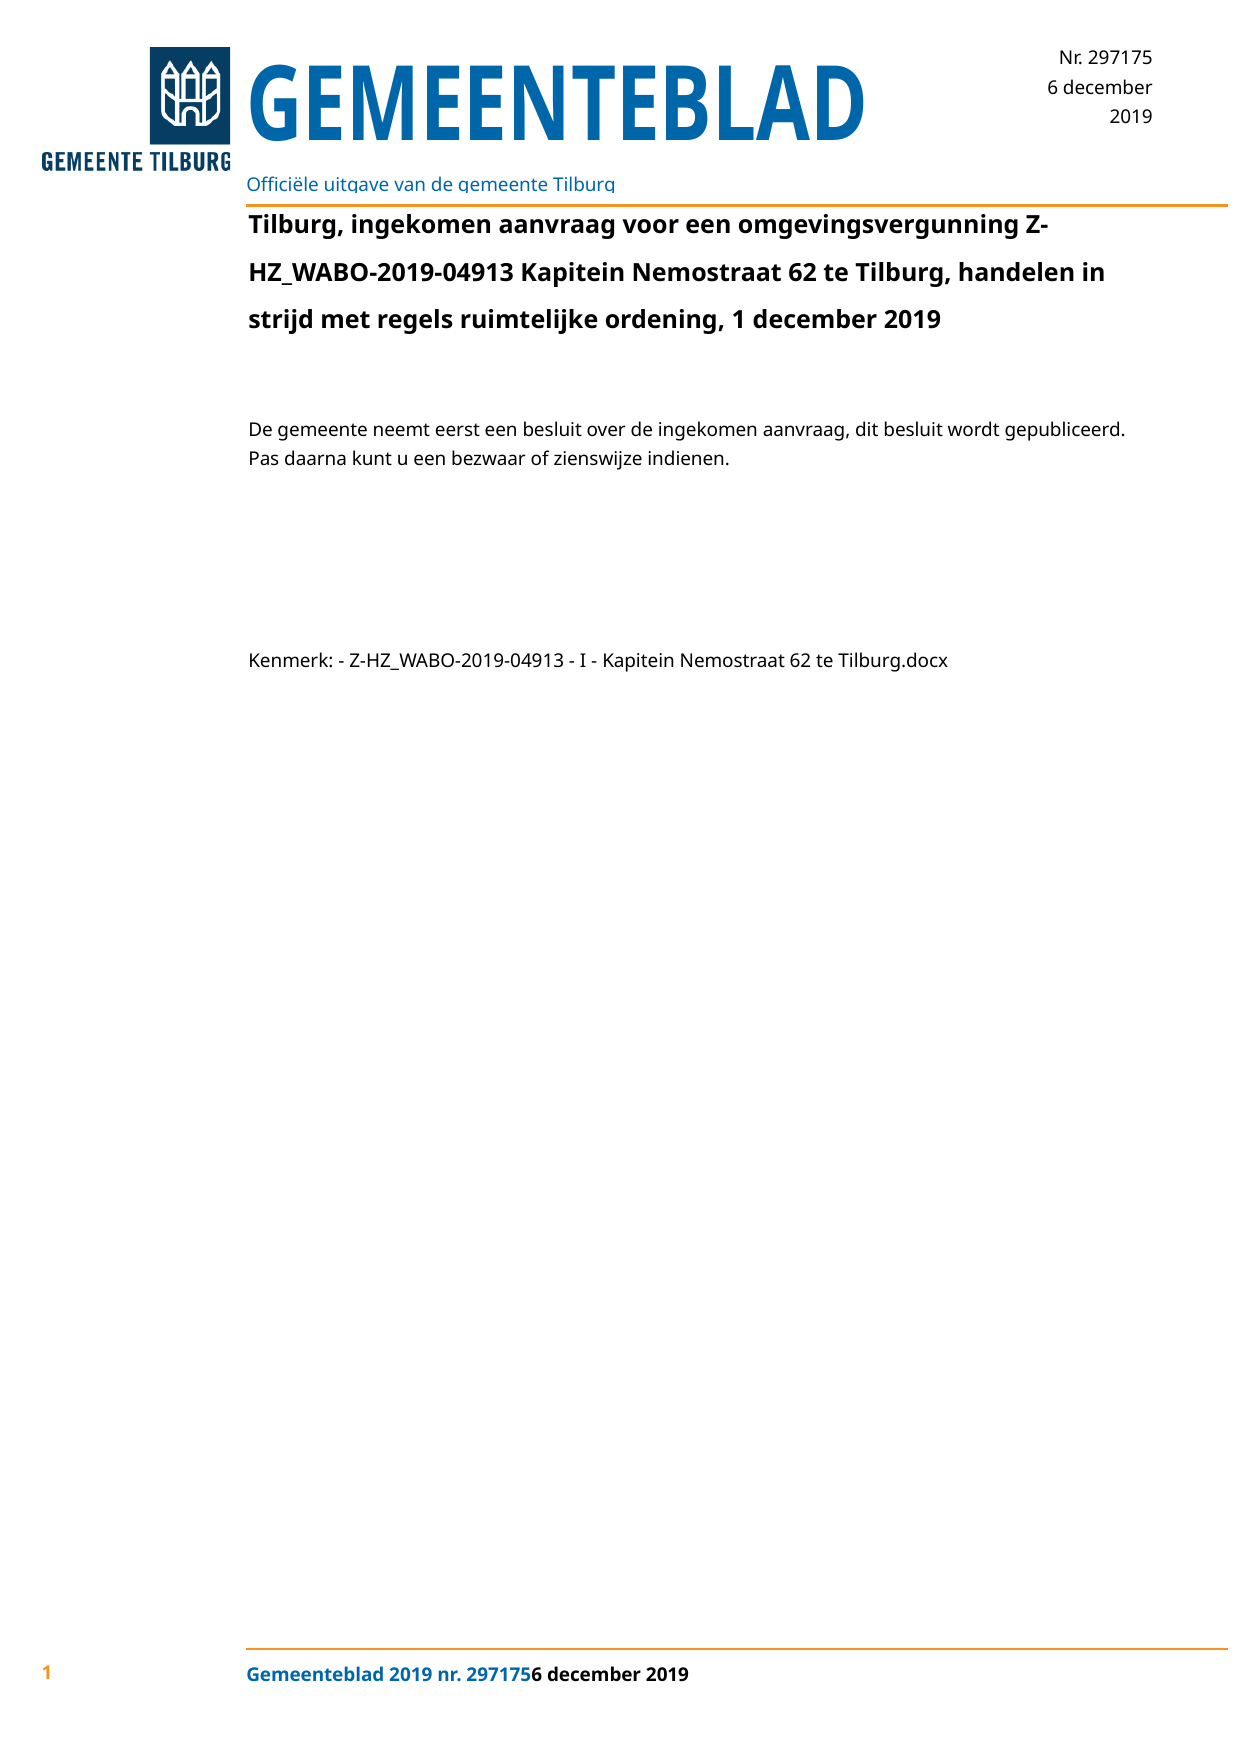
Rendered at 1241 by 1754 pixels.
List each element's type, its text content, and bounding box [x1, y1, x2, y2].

picture [41, 47, 231, 172]
text Kenmerk: - Z-HZ_WABO-2019-04913 - I - Kapitein Nemostraat 62 te Tilburg.docx [248, 647, 1152, 673]
text Tilburg, ingekomen aanvraag voor een omgevingsvergunning Z-HZ_WABO-2019-04913 Kapitein Nemostraat 62 te Tilburg, handelen in strijd met regels ruimtelijke ordening, 1 december 2019 [248, 207, 1152, 336]
text De gemeente neemt eerst een besluit over de ingekomen aanvraag, dit besluit wordt gepubliceerd. Pas daarna kunt u een bezwaar of zienswijze indienen. [248, 416, 1152, 471]
